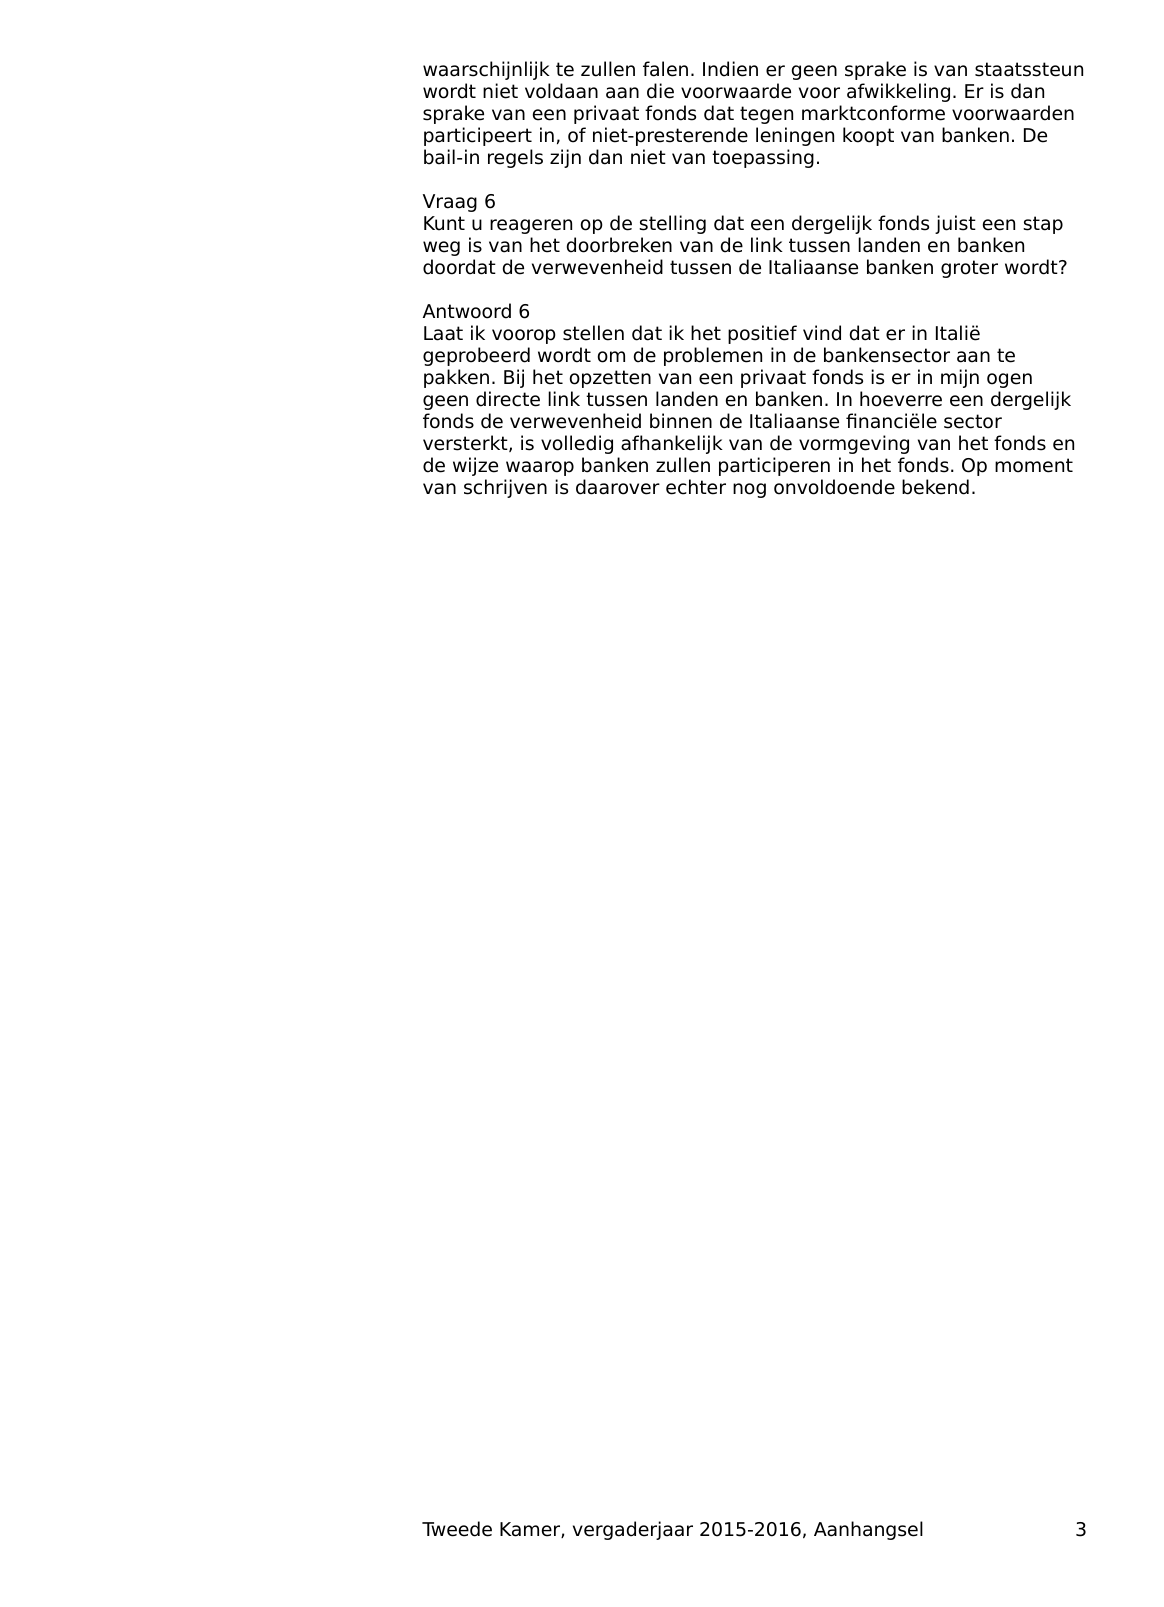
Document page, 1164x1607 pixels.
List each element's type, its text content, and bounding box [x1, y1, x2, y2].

text waarschijnlijk te zullen falen. Indien er geen sprake is van staatssteun wordt niet voldaan aan die voorwaarde voor afwikkeling. Er is dan sprake van een privaat fonds dat tegen marktconforme voorwaarden participeert in, of niet-presterende leningen koopt van banken. De bail-in regels zijn dan niet van toepassing. [422, 59, 1087, 169]
text Vraag 6 [422, 191, 1087, 213]
text Antwoord 6 [422, 301, 1087, 323]
text Kunt u reageren op de stelling dat een dergelijk fonds juist een stap weg is van het doorbreken van de link tussen landen en banken doordat de verwevenheid tussen de Italiaanse banken groter wordt? [422, 213, 1087, 279]
text Laat ik voorop stellen dat ik het positief vind dat er in Italië geprobeerd wordt om de problemen in de bankensector aan te pakken. Bij het opzetten van een privaat fonds is er in mijn ogen geen directe link tussen landen en banken. In hoeverre een dergelijk fonds de verwevenheid binnen de Italiaanse financiële sector versterkt, is volledig afhankelijk van de vormgeving van het fonds en de wijze waarop banken zullen participeren in het fonds. Op moment van schrijven is daarover echter nog onvoldoende bekend. [422, 323, 1087, 499]
